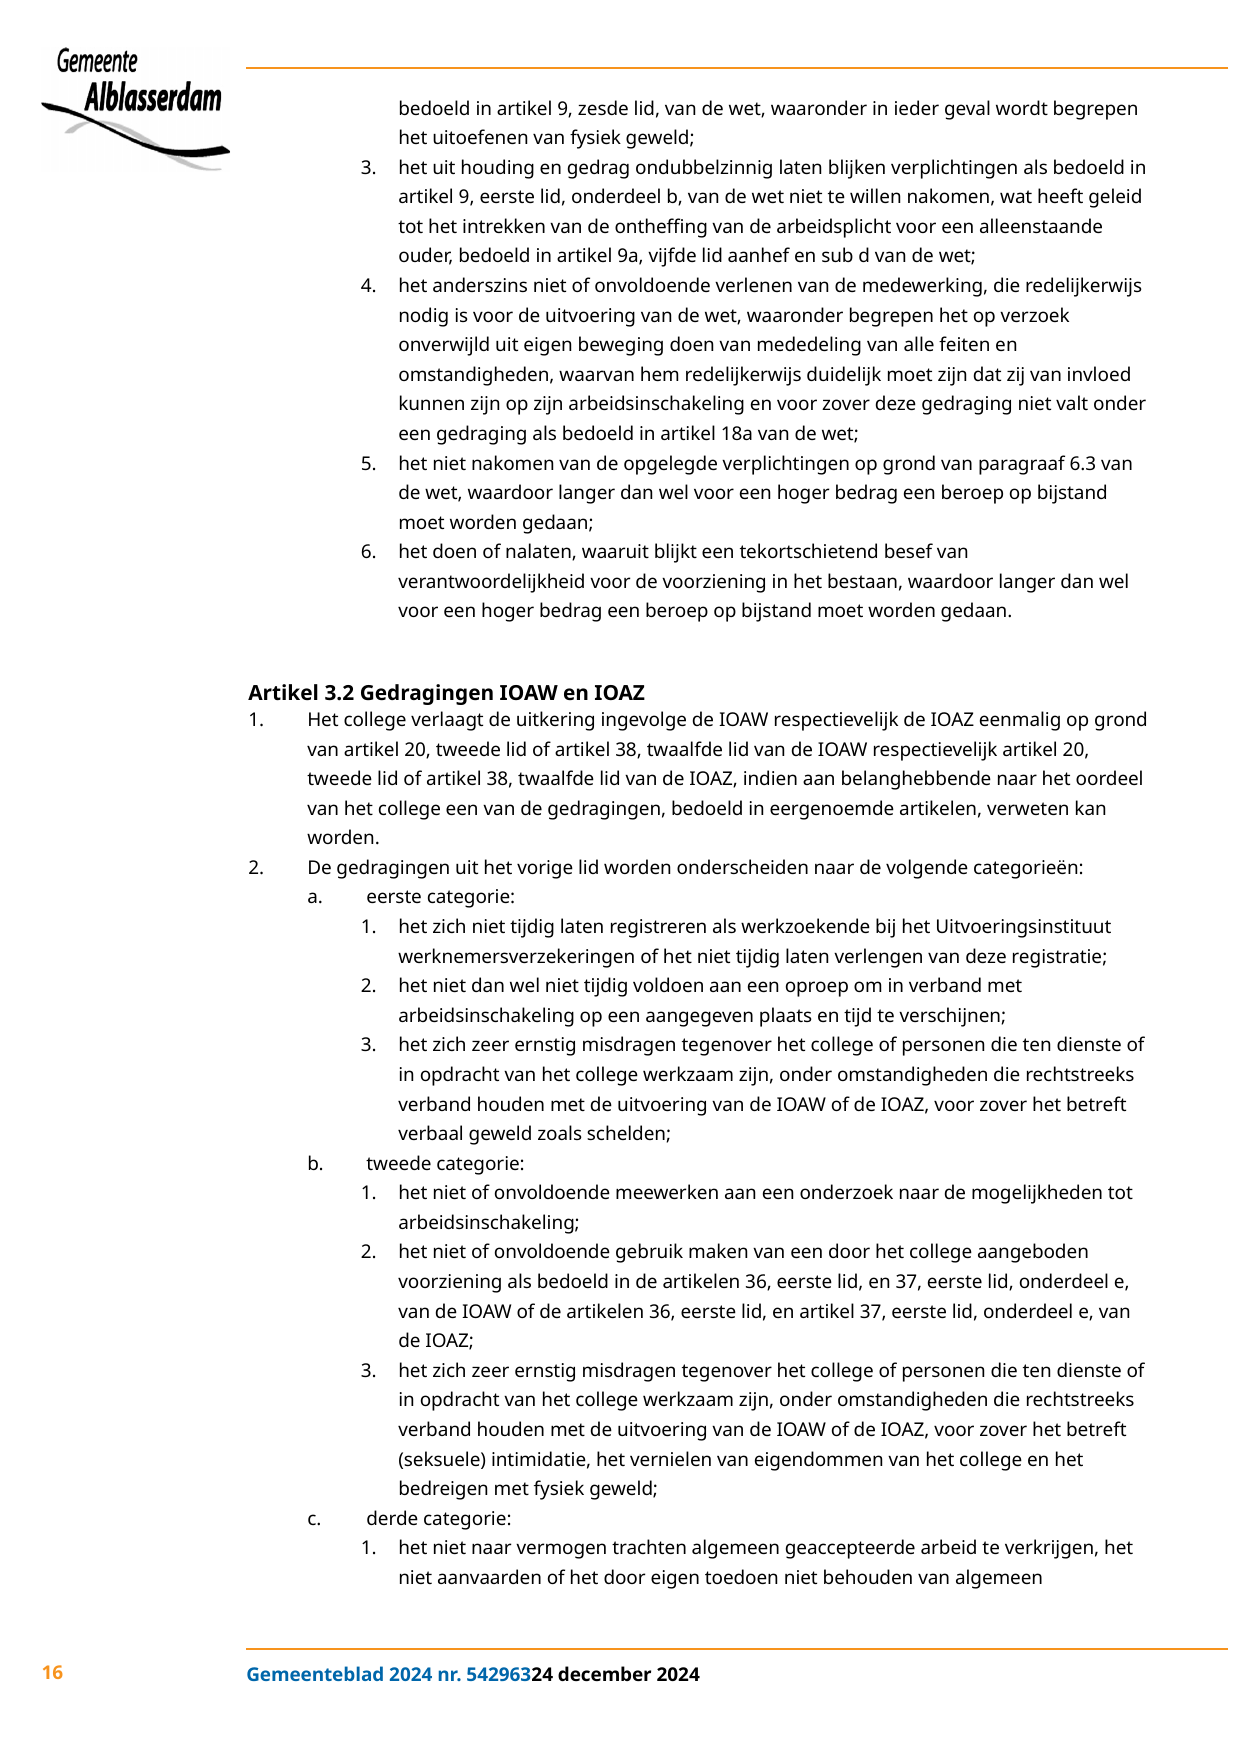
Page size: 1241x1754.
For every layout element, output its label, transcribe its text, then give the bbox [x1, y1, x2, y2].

list De gedragingen uit het vorige lid worden onderscheiden naar de volgende categorieën: [248, 854, 1152, 880]
list het zich niet tijdig laten registreren als werkzoekende bij het Uitvoeringsinstituut werknemersverzekeringen of het niet tijdig laten verlengen van deze registratie; [361, 913, 1152, 968]
list tweede categorie: [307, 1150, 1152, 1176]
list het doen of nalaten, waaruit blijkt een tekortschietend besef van verantwoordelijkheid voor de voorziening in het bestaan, waardoor langer dan wel voor een hoger bedrag een beroep op bijstand moet worden gedaan. [361, 538, 1152, 623]
list het niet dan wel niet tijdig voldoen aan een oproep om in verband met arbeidsinschakeling op een aangegeven plaats en tijd te verschijnen; [361, 972, 1152, 1028]
list het niet of onvoldoende meewerken aan een onderzoek naar de mogelijkheden tot arbeidsinschakeling; [361, 1179, 1152, 1235]
list het niet naar vermogen trachten algemeen geaccepteerde arbeid te verkrijgen, het niet aanvaarden of het door eigen toedoen niet behouden van algemeen [361, 1534, 1152, 1590]
picture [41, 47, 231, 172]
list eerste categorie: [307, 884, 1152, 909]
text Artikel 3.2 Gedragingen IOAW en IOAZ [248, 678, 1152, 706]
list het anderszins niet of onvoldoende verlenen van de medewerking, die redelijkerwijs nodig is voor de uitvoering van de wet, waaronder begrepen het op verzoek onverwijld uit eigen beweging doen van mededeling van alle feiten en omstandigheden, waarvan hem redelijkerwijs duidelijk moet zijn dat zij van invloed kunnen zijn op zijn arbeidsinschakeling en voor zover deze gedraging niet valt onder een gedraging als bedoeld in artikel 18a van de wet; [361, 272, 1152, 446]
list derde categorie: [307, 1505, 1152, 1531]
list Het college verlaagt de uitkering ingevolge de IOAW respectievelijk de IOAZ eenmalig op grond van artikel 20, tweede lid of artikel 38, twaalfde lid van de IOAW respectievelijk artikel 20, tweede lid of artikel 38, twaalfde lid van de IOAZ, indien aan belanghebbende naar het oordeel van het college een van de gedragingen, bedoeld in eergenoemde artikelen, verweten kan worden. [248, 706, 1152, 850]
list het uit houding en gedrag ondubbelzinnig laten blijken verplichtingen als bedoeld in artikel 9, eerste lid, onderdeel b, van de wet niet te willen nakomen, wat heeft geleid tot het intrekken van de ontheffing van de arbeidsplicht voor een alleenstaande ouder, bedoeld in artikel 9a, vijfde lid aanhef en sub d van de wet; [361, 154, 1152, 268]
list het zich zeer ernstig misdragen tegenover het college of personen die ten dienste of in opdracht van het college werkzaam zijn, onder omstandigheden die rechtstreeks verband houden met de uitvoering van de IOAW of de IOAZ, voor zover het betreft verbaal geweld zoals schelden; [361, 1032, 1152, 1146]
list het zich zeer ernstig misdragen tegenover het college of personen die ten dienste of in opdracht van het college werkzaam zijn, onder omstandigheden die rechtstreeks verband houden met de uitvoering van de IOAW of de IOAZ, voor zover het betreft (seksuele) intimidatie, het vernielen van eigendommen van het college en het bedreigen met fysiek geweld; [361, 1357, 1152, 1501]
list het niet of onvoldoende gebruik maken van een door het college aangeboden voorziening als bedoeld in de artikelen 36, eerste lid, en 37, eerste lid, onderdeel e, van de IOAW of de artikelen 36, eerste lid, en artikel 37, eerste lid, onderdeel e, van de IOAZ; [361, 1239, 1152, 1353]
list het niet nakomen van de opgelegde verplichtingen op grond van paragraaf 6.3 van de wet, waardoor langer dan wel voor een hoger bedrag een beroep op bijstand moet worden gedaan; [361, 450, 1152, 535]
list bedoeld in artikel 9, zesde lid, van de wet, waaronder in ieder geval wordt begrepen het uitoefenen van fysiek geweld; [361, 95, 1152, 150]
